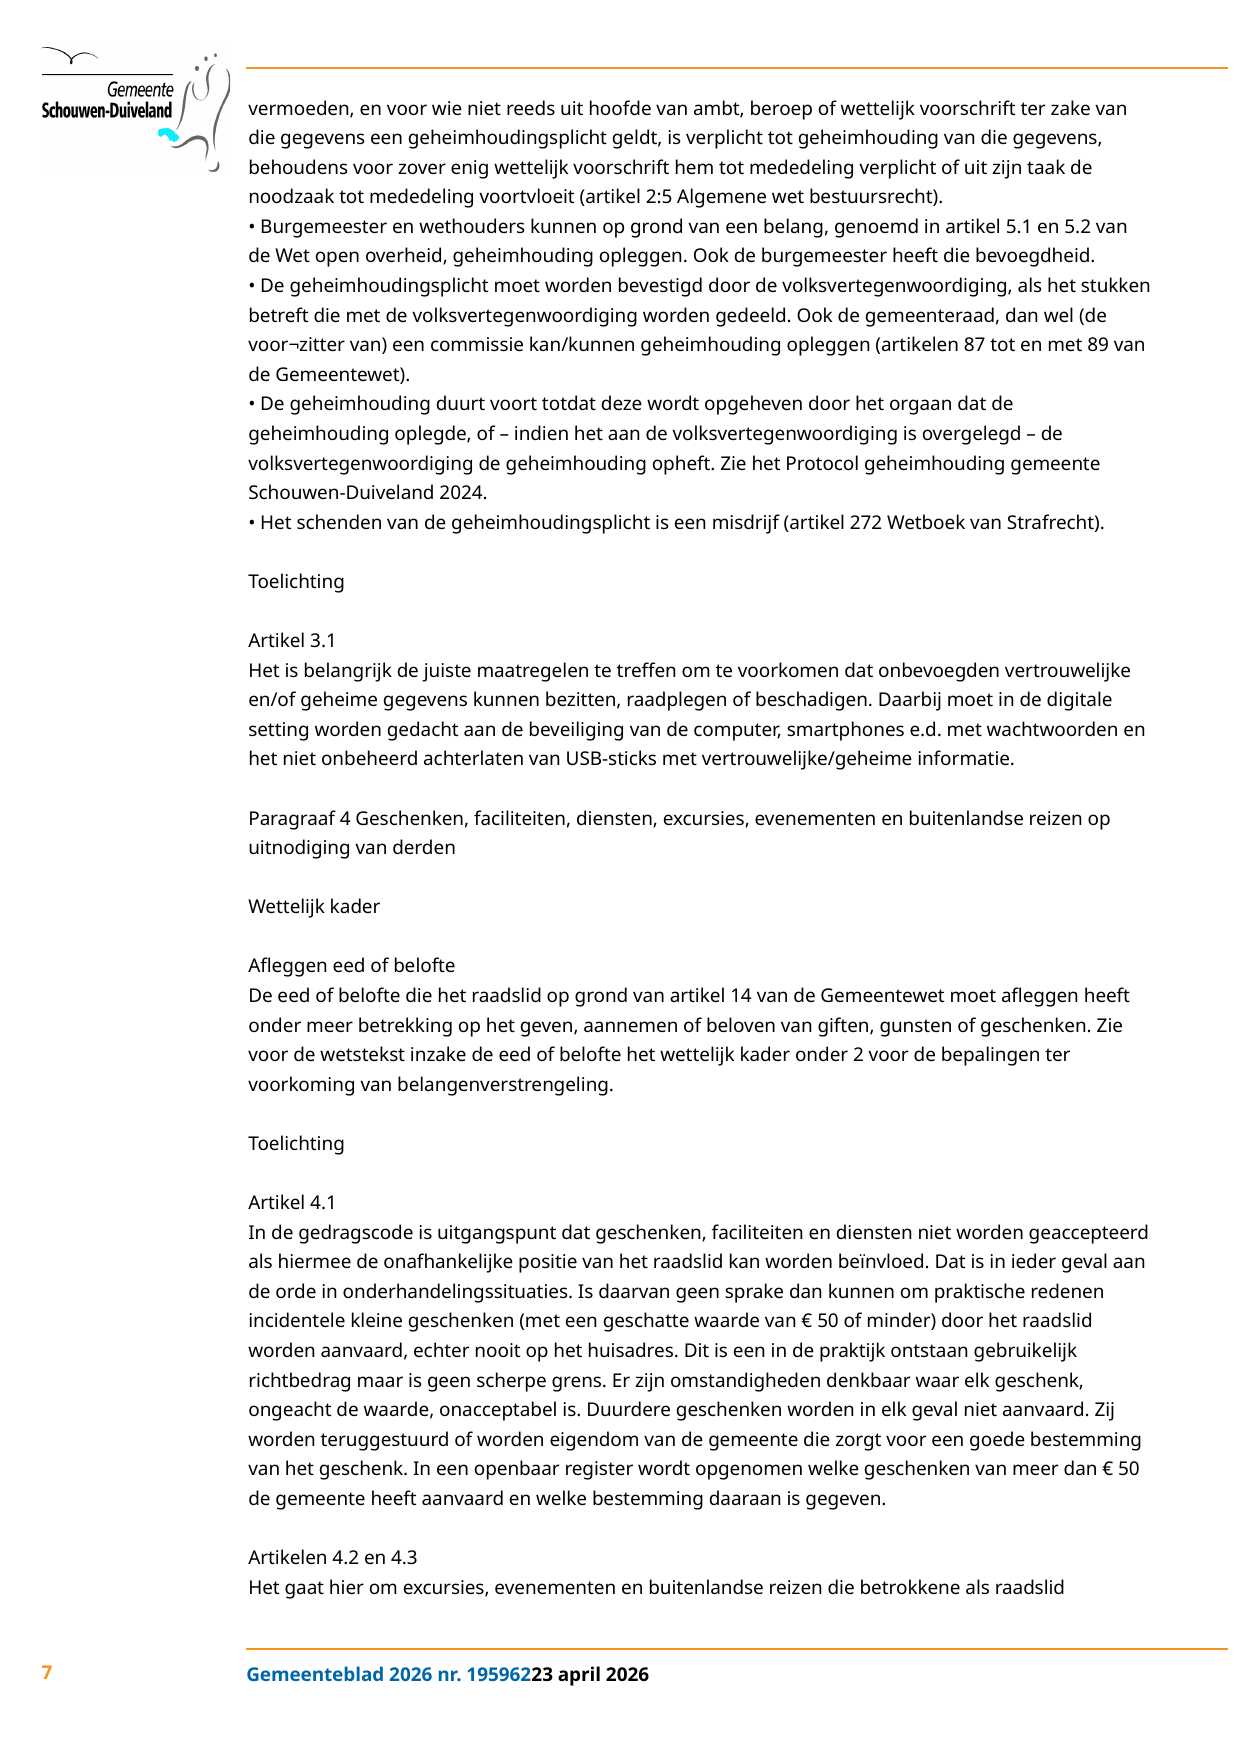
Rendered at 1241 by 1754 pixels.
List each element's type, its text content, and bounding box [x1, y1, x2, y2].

text Het gaat hier om excursies, evenementen en buitenlandse reizen die betrokkene als raadslid [248, 1574, 1152, 1600]
text • De geheimhoudingsplicht moet worden bevestigd door de volksvertegenwoordiging, als het stukken betreft die met de volksvertegenwoordiging worden gedeeld. Ook de gemeenteraad, dan wel (de voor¬zitter van) een commissie kan/kunnen geheimhouding opleggen (artikelen 87 tot en met 89 van de Gemeentewet). [248, 272, 1152, 387]
text In de gedragscode is uitgangspunt dat geschenken, faciliteiten en diensten niet worden geaccepteerd als hiermee de onafhankelijke positie van het raadslid kan worden beïnvloed. Dat is in ieder geval aan de orde in onderhandelingssituaties. Is daarvan geen sprake dan kunnen om praktische redenen incidentele kleine geschenken (met een geschatte waarde van € 50 of minder) door het raadslid worden aanvaard, echter nooit op het huisadres. Dit is een in de praktijk ontstaan gebruikelijk richtbedrag maar is geen scherpe grens. Er zijn omstandigheden denkbaar waar elk geschenk, ongeacht de waarde, onacceptabel is. Duurdere geschenken worden in elk geval niet aanvaard. Zij worden teruggestuurd of worden eigendom van de gemeente die zorgt voor een goede bestemming van het geschenk. In een openbaar register wordt opgenomen welke geschenken van meer dan € 50 de gemeente heeft aanvaard en welke bestemming daaraan is gegeven. [248, 1219, 1152, 1511]
text • Burgemeester en wethouders kunnen op grond van een belang, genoemd in artikel 5.1 en 5.2 van de Wet open overheid, geheimhouding opleggen. Ook de burgemeester heeft die bevoegdheid. [248, 213, 1152, 268]
text Wettelijk kader [248, 893, 1152, 919]
text Paragraaf 4 Geschenken, faciliteiten, diensten, excursies, evenementen en buitenlandse reizen op uitnodiging van derden [248, 805, 1152, 860]
text Artikel 3.1 [248, 627, 1152, 653]
picture [41, 47, 231, 172]
text Toelichting [248, 1130, 1152, 1156]
text vermoeden, en voor wie niet reeds uit hoofde van ambt, beroep of wettelijk voorschrift ter zake van die gegevens een geheimhoudingsplicht geldt, is verplicht tot geheimhouding van die gegevens, behoudens voor zover enig wettelijk voorschrift hem tot mededeling verplicht of uit zijn taak de noodzaak tot mededeling voortvloeit (artikel 2:5 Algemene wet bestuursrecht). [248, 95, 1152, 209]
text Het is belangrijk de juiste maatregelen te treffen om te voorkomen dat onbevoegden vertrouwelijke en/of geheime gegevens kunnen bezitten, raadplegen of beschadigen. Daarbij moet in de digitale setting worden gedacht aan de beveiliging van de computer, smartphones e.d. met wachtwoorden en het niet onbeheerd achterlaten van USB-sticks met vertrouwelijke/geheime informatie. [248, 657, 1152, 771]
text • De geheimhouding duurt voort totdat deze wordt opgeheven door het orgaan dat de geheimhouding oplegde, of – indien het aan de volksvertegenwoordiging is overgelegd – de volksvertegenwoordiging de geheimhouding opheft. Zie het Protocol geheimhouding gemeente Schouwen-Duiveland 2024. [248, 391, 1152, 505]
text Toelichting [248, 568, 1152, 594]
text Afleggen eed of belofte [248, 953, 1152, 978]
text Artikelen 4.2 en 4.3 [248, 1544, 1152, 1570]
text • Het schenden van de geheimhoudingsplicht is een misdrijf (artikel 272 Wetboek van Strafrecht). [248, 509, 1152, 535]
text Artikel 4.1 [248, 1189, 1152, 1215]
text De eed of belofte die het raadslid op grond van artikel 14 van de Gemeentewet moet afleggen heeft onder meer betrekking op het geven, aannemen of beloven van giften, gunsten of geschenken. Zie voor de wetstekst inzake de eed of belofte het wettelijk kader onder 2 voor de bepalingen ter voorkoming van belangenverstrengeling. [248, 982, 1152, 1097]
